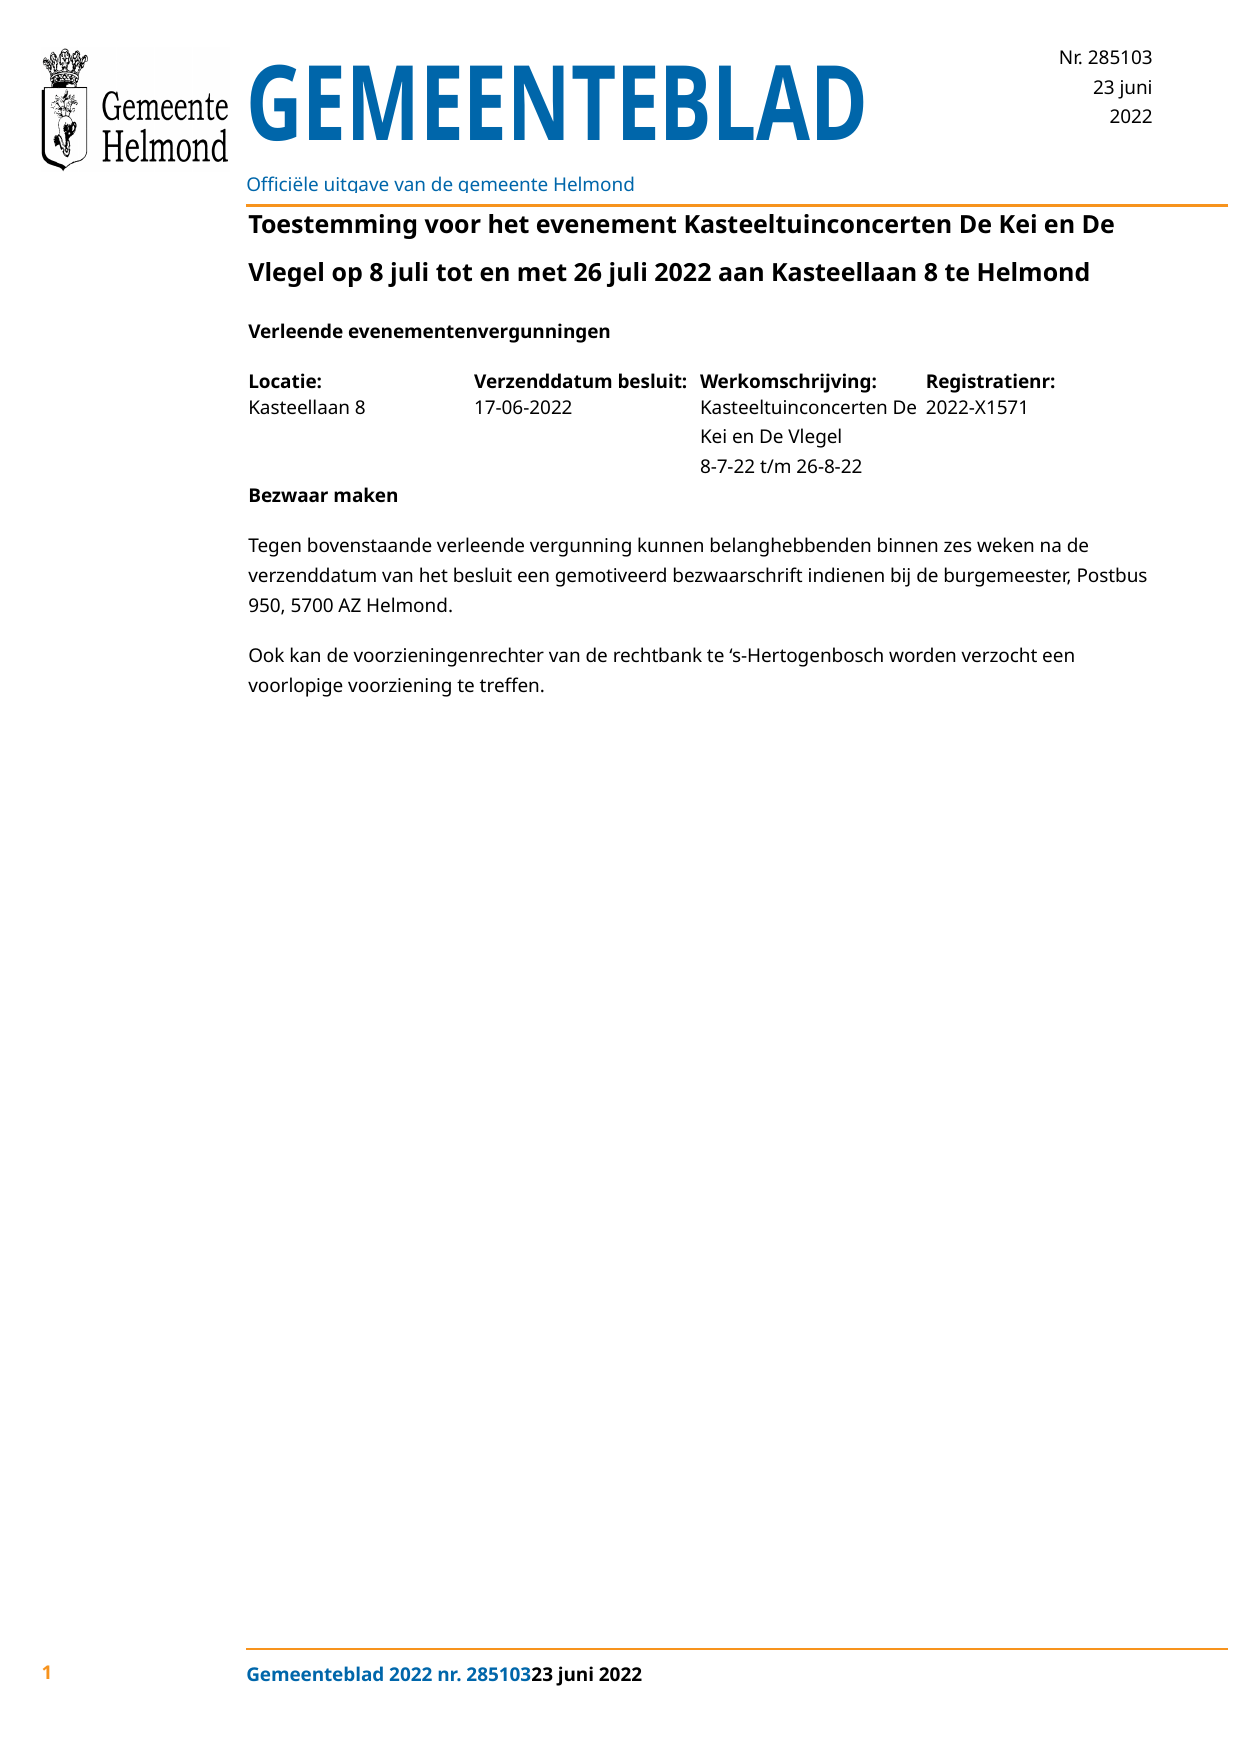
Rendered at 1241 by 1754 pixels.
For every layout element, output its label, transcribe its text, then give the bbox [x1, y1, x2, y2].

text Ook kan de voorzieningenrechter van de rechtbank te ‘s-Hertogenbosch worden verzocht een voorlopige voorziening te treffen. [248, 642, 1152, 698]
picture [41, 47, 231, 172]
table_cell Kasteeltuinconcerten De Kei en De Vlegel 8-7-22 t/m 26-8-22 [700, 394, 926, 479]
text Verleende evenementenvergunningen [248, 318, 1152, 344]
table_cell 2022-X1571 [926, 394, 1152, 479]
table_header Locatie: [248, 369, 474, 394]
text Tegen bovenstaande verleende vergunning kunnen belanghebbenden binnen zes weken na de verzenddatum van het besluit een gemotiveerd bezwaarschrift indienen bij de burgemeester, Postbus 950, 5700 AZ Helmond. [248, 533, 1152, 618]
text Toestemming voor het evenement Kasteeltuinconcerten De Kei en De Vlegel op 8 juli tot en met 26 juli 2022 aan Kasteellaan 8 te Helmond [248, 207, 1152, 288]
table_cell 17-06-2022 [474, 394, 700, 479]
table_cell Kasteellaan 8 [248, 394, 474, 479]
text Bezwaar maken [248, 482, 1152, 508]
table_header Verzenddatum besluit: [474, 369, 700, 394]
table_header Registratienr: [926, 369, 1152, 394]
table_header Werkomschrijving: [700, 369, 926, 394]
